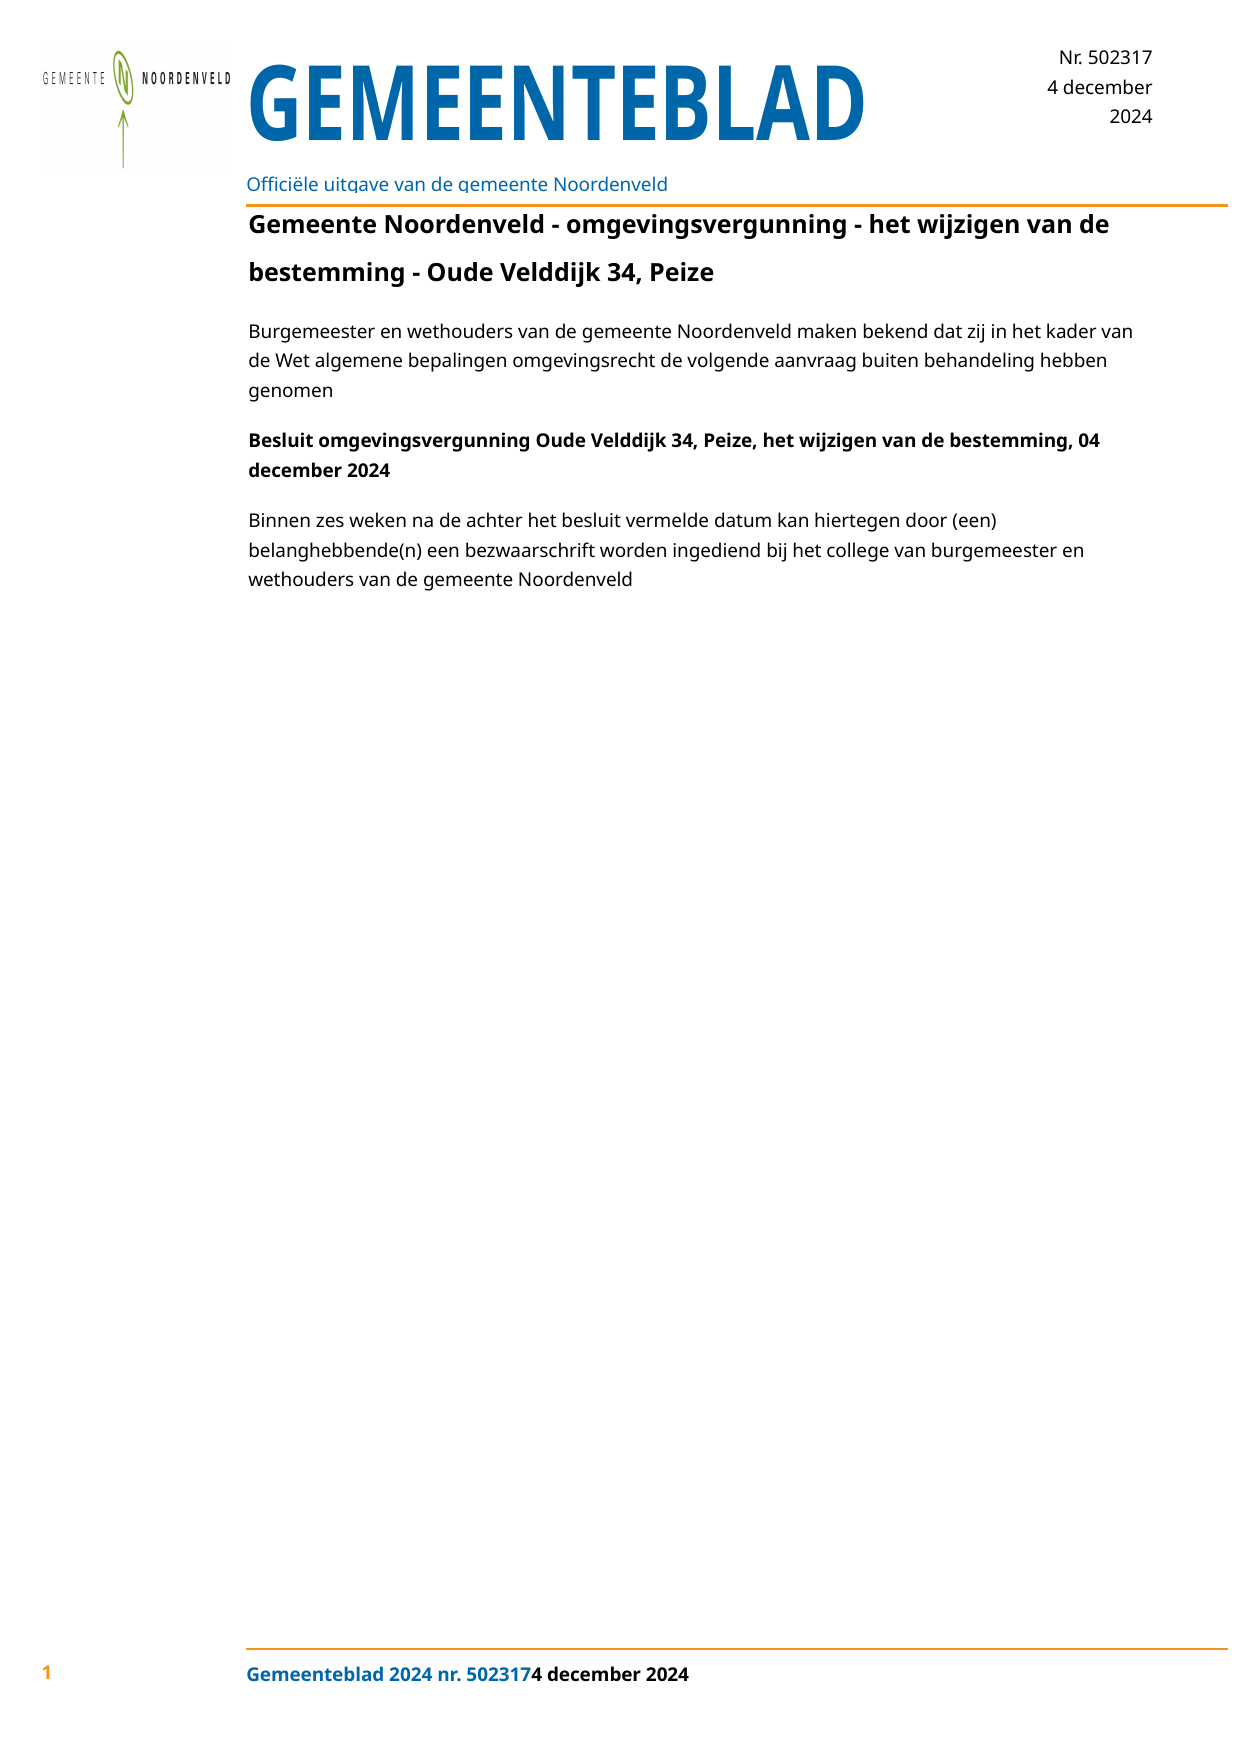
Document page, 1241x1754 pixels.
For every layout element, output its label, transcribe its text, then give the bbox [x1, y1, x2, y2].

text Burgemeester en wethouders van de gemeente Noordenveld maken bekend dat zij in het kader van de Wet algemene bepalingen omgevingsrecht de volgende aanvraag buiten behandeling hebben genomen [248, 318, 1152, 403]
text Besluit omgevingsvergunning Oude Velddijk 34, Peize, het wijzigen van de bestemming, 04 december 2024 [248, 427, 1152, 483]
text Binnen zes weken na de achter het besluit vermelde datum kan hiertegen door (een) belanghebbende(n) een bezwaarschrift worden ingediend bij het college van burgemeester en wethouders van de gemeente Noordenveld [248, 507, 1152, 592]
picture [41, 47, 231, 172]
text Gemeente Noordenveld - omgevingsvergunning - het wijzigen van de bestemming - Oude Velddijk 34, Peize [248, 207, 1152, 288]
